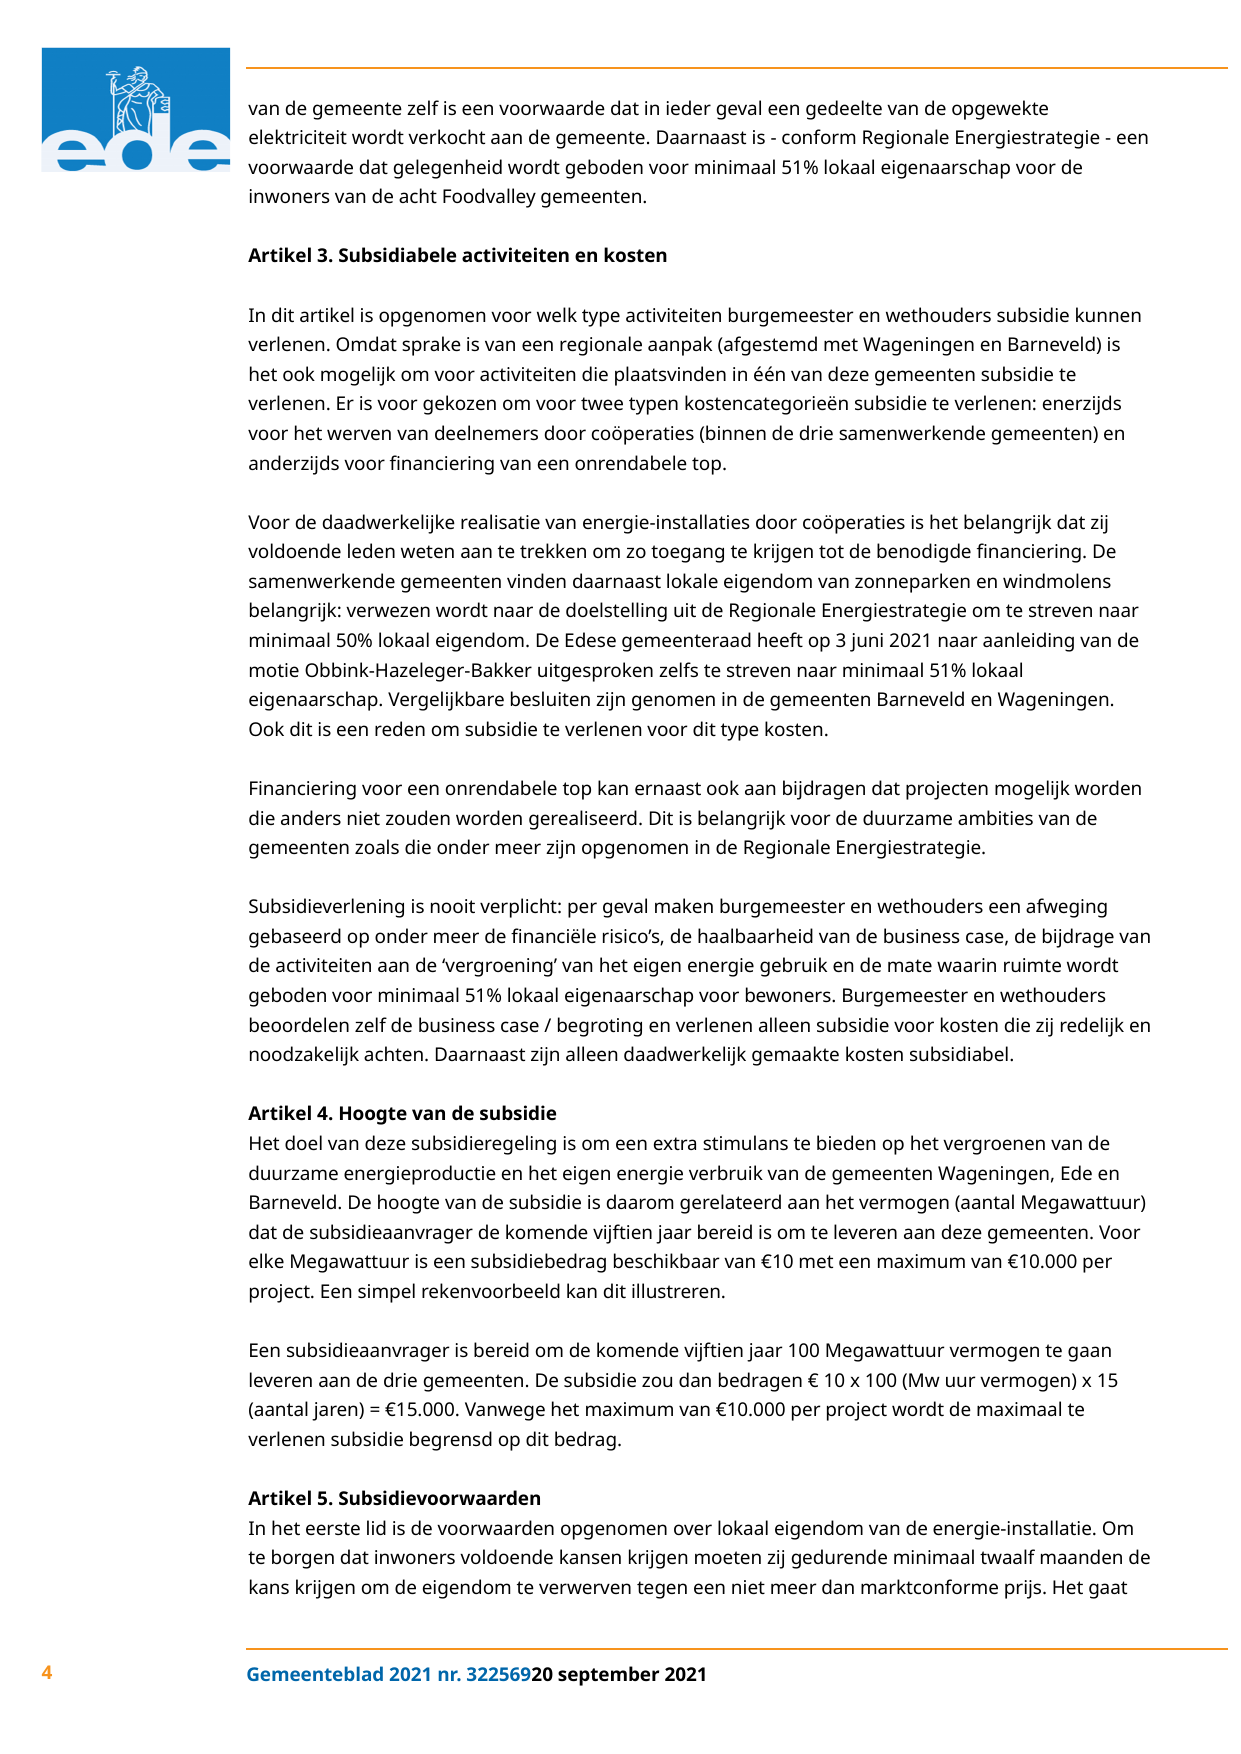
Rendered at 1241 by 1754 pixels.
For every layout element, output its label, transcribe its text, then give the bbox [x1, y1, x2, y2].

text Artikel 5. Subsidievoorwaarden [248, 1485, 1152, 1511]
text In dit artikel is opgenomen voor welk type activiteiten burgemeester en wethouders subsidie kunnen verlenen. Omdat sprake is van een regionale aanpak (afgestemd met Wageningen en Barneveld) is het ook mogelijk om voor activiteiten die plaatsvinden in één van deze gemeenten subsidie te verlenen. Er is voor gekozen om voor twee typen kostencategorieën subsidie te verlenen: enerzijds voor het werven van deelnemers door coöperaties (binnen de drie samenwerkende gemeenten) en anderzijds voor financiering van een onrendabele top. [248, 302, 1152, 476]
text Subsidieverlening is nooit verplicht: per geval maken burgemeester en wethouders een afweging gebaseerd op onder meer de financiële risico’s, de haalbaarheid van de business case, de bijdrage van de activiteiten aan de ‘vergroening’ van het eigen energie gebruik en de mate waarin ruimte wordt geboden voor minimaal 51% lokaal eigenaarschap voor bewoners. Burgemeester en wethouders beoordelen zelf de business case / begroting en verlenen alleen subsidie voor kosten die zij redelijk en noodzakelijk achten. Daarnaast zijn alleen daadwerkelijk gemaakte kosten subsidiabel. [248, 893, 1152, 1067]
text Een subsidieaanvrager is bereid om de komende vijftien jaar 100 Megawattuur vermogen te gaan leveren aan de drie gemeenten. De subsidie zou dan bedragen € 10 x 100 (Mw uur vermogen) x 15 (aantal jaren) = €15.000. Vanwege het maximum van €10.000 per project wordt de maximaal te verlenen subsidie begrensd op dit bedrag. [248, 1337, 1152, 1452]
text In het eerste lid is de voorwaarden opgenomen over lokaal eigendom van de energie-installatie. Om te borgen dat inwoners voldoende kansen krijgen moeten zij gedurende minimaal twaalf maanden de kans krijgen om de eigendom te verwerven tegen een niet meer dan marktconforme prijs. Het gaat [248, 1515, 1152, 1600]
text Artikel 3. Subsidiabele activiteiten en kosten [248, 243, 1152, 268]
text van de gemeente zelf is een voorwaarde dat in ieder geval een gedeelte van de opgewekte elektriciteit wordt verkocht aan de gemeente. Daarnaast is - conform Regionale Energiestrategie - een voorwaarde dat gelegenheid wordt geboden voor minimaal 51% lokaal eigenaarschap voor de inwoners van de acht Foodvalley gemeenten. [248, 95, 1152, 209]
text Artikel 4. Hoogte van de subsidie [248, 1101, 1152, 1126]
picture [41, 47, 231, 172]
text Voor de daadwerkelijke realisatie van energie-installaties door coöperaties is het belangrijk dat zij voldoende leden weten aan te trekken om zo toegang te krijgen tot de benodigde financiering. De samenwerkende gemeenten vinden daarnaast lokale eigendom van zonneparken en windmolens belangrijk: verwezen wordt naar de doelstelling uit de Regionale Energiestrategie om te streven naar minimaal 50% lokaal eigendom. De Edese gemeenteraad heeft op 3 juni 2021 naar aanleiding van de motie Obbink-Hazeleger-Bakker uitgesproken zelfs te streven naar minimaal 51% lokaal eigenaarschap. Vergelijkbare besluiten zijn genomen in de gemeenten Barneveld en Wageningen. Ook dit is een reden om subsidie te verlenen voor dit type kosten. [248, 509, 1152, 742]
text Het doel van deze subsidieregeling is om een extra stimulans te bieden op het vergroenen van de duurzame energieproductie en het eigen energie verbruik van de gemeenten Wageningen, Ede en Barneveld. De hoogte van de subsidie is daarom gerelateerd aan het vermogen (aantal Megawattuur) dat de subsidieaanvrager de komende vijftien jaar bereid is om te leveren aan deze gemeenten. Voor elke Megawattuur is een subsidiebedrag beschikbaar van €10 met een maximum van €10.000 per project. Een simpel rekenvoorbeeld kan dit illustreren. [248, 1130, 1152, 1304]
text Financiering voor een onrendabele top kan ernaast ook aan bijdragen dat projecten mogelijk worden die anders niet zouden worden gerealiseerd. Dit is belangrijk voor de duurzame ambities van de gemeenten zoals die onder meer zijn opgenomen in de Regionale Energiestrategie. [248, 775, 1152, 860]
